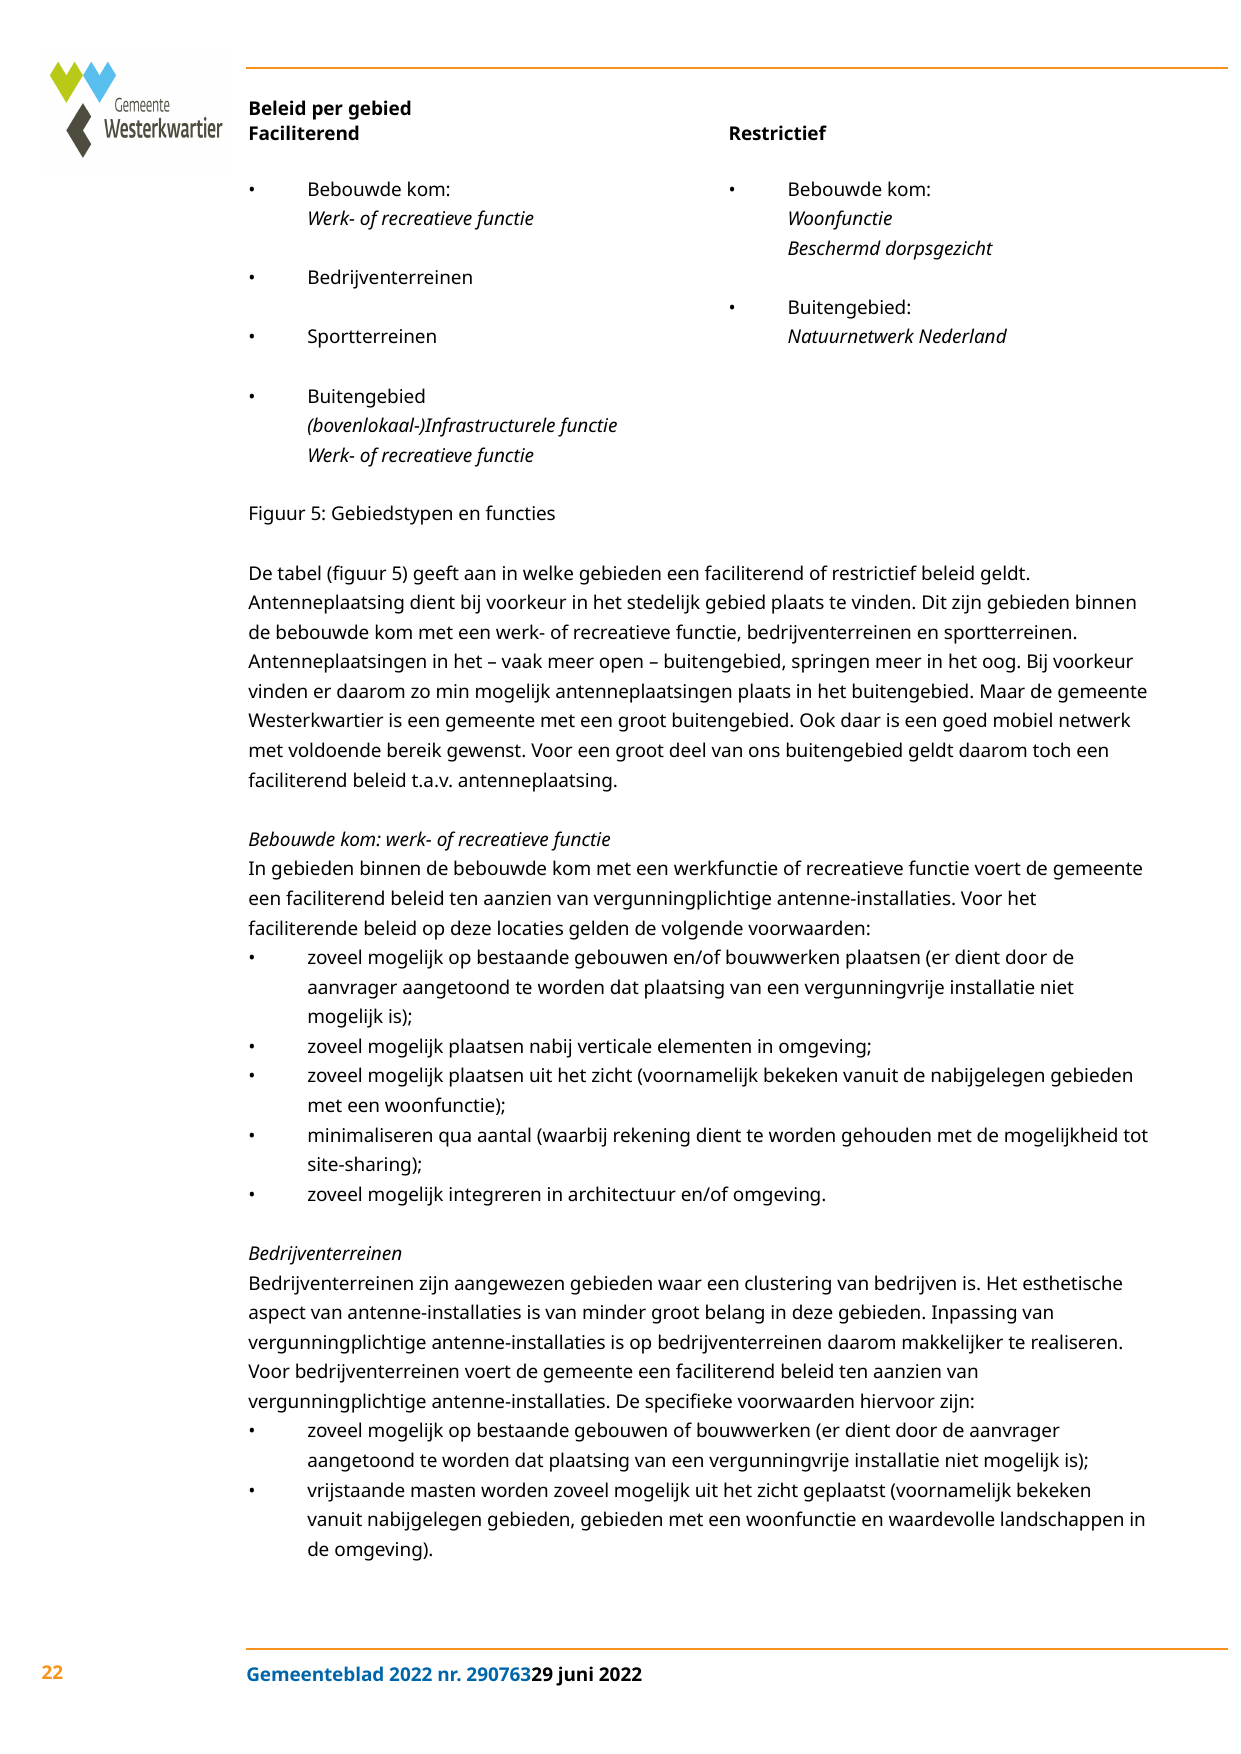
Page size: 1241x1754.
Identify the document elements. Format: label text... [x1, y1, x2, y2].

list zoveel mogelijk plaatsen uit het zicht (voornamelijk bekeken vanuit de nabijgelegen gebieden met een woonfunctie); [248, 1063, 1152, 1118]
table_cell Bebouwde kom: Werk- of recreatieve functie Bedrijventerreinen Sportterreinen Buitengebied (bovenlokaal-)Infrastructurele functie Werk- of recreatieve functie [248, 146, 728, 468]
table_cell Restrictief [728, 121, 1152, 146]
list zoveel mogelijk op bestaande gebouwen en/of bouwwerken plaatsen (er dient door de aanvrager aangetoond te worden dat plaatsing van een vergunningvrije installatie niet mogelijk is); [248, 944, 1152, 1029]
text Bedrijventerreinen zijn aangewezen gebieden waar een clustering van bedrijven is. Het esthetische aspect van antenne-installaties is van minder groot belang in deze gebieden. Inpassing van vergunningplichtige antenne-installaties is op bedrijventerreinen daarom makkelijker te realiseren. Voor bedrijventerreinen voert de gemeente een faciliterend beleid ten aanzien van vergunningplichtige antenne-installaties. De specifieke voorwaarden hiervoor zijn: [248, 1270, 1152, 1414]
text Figuur 5: Gebiedstypen en functies [248, 501, 1152, 526]
text De tabel (figuur 5) geeft aan in welke gebieden een faciliterend of restrictief beleid geldt. Antenneplaatsing dient bij voorkeur in het stedelijk gebied plaats te vinden. Dit zijn gebieden binnen de bebouwde kom met een werk- of recreatieve functie, bedrijventerreinen en sportterreinen. [248, 560, 1152, 645]
text Bebouwde kom: werk- of recreatieve functie [248, 826, 1152, 852]
picture [41, 47, 231, 172]
table_cell Faciliterend [248, 121, 728, 146]
list zoveel mogelijk plaatsen nabij verticale elementen in omgeving; [248, 1033, 1152, 1059]
text Bedrijventerreinen [248, 1240, 1152, 1266]
list minimaliseren qua aantal (waarbij rekening dient te worden gehouden met de mogelijkheid tot site-sharing); [248, 1122, 1152, 1177]
table_header Beleid per gebied [248, 95, 1152, 121]
table_cell Bebouwde kom: Woonfunctie Beschermd dorpsgezicht Buitengebied: Natuurnetwerk Nederland [728, 146, 1152, 468]
text Antenneplaatsingen in het – vaak meer open – buitengebied, springen meer in het oog. Bij voorkeur vinden er daarom zo min mogelijk antenneplaatsingen plaats in het buitengebied. Maar de gemeente Westerkwartier is een gemeente met een groot buitengebied. Ook daar is een goed mobiel netwerk met voldoende bereik gewenst. Voor een groot deel van ons buitengebied geldt daarom toch een faciliterend beleid t.a.v. antenneplaatsing. [248, 648, 1152, 793]
list vrijstaande masten worden zoveel mogelijk uit het zicht geplaatst (voornamelijk bekeken vanuit nabijgelegen gebieden, gebieden met een woonfunctie en waardevolle landschappen in de omgeving). [248, 1477, 1152, 1562]
list zoveel mogelijk integreren in architectuur en/of omgeving. [248, 1181, 1152, 1207]
text In gebieden binnen de bebouwde kom met een werkfunctie of recreatieve functie voert de gemeente een faciliterend beleid ten aanzien van vergunningplichtige antenne-installaties. Voor het faciliterende beleid op deze locaties gelden de volgende voorwaarden: [248, 856, 1152, 941]
list zoveel mogelijk op bestaande gebouwen of bouwwerken (er dient door de aanvrager aangetoond te worden dat plaatsing van een vergunningvrije installatie niet mogelijk is); [248, 1418, 1152, 1473]
